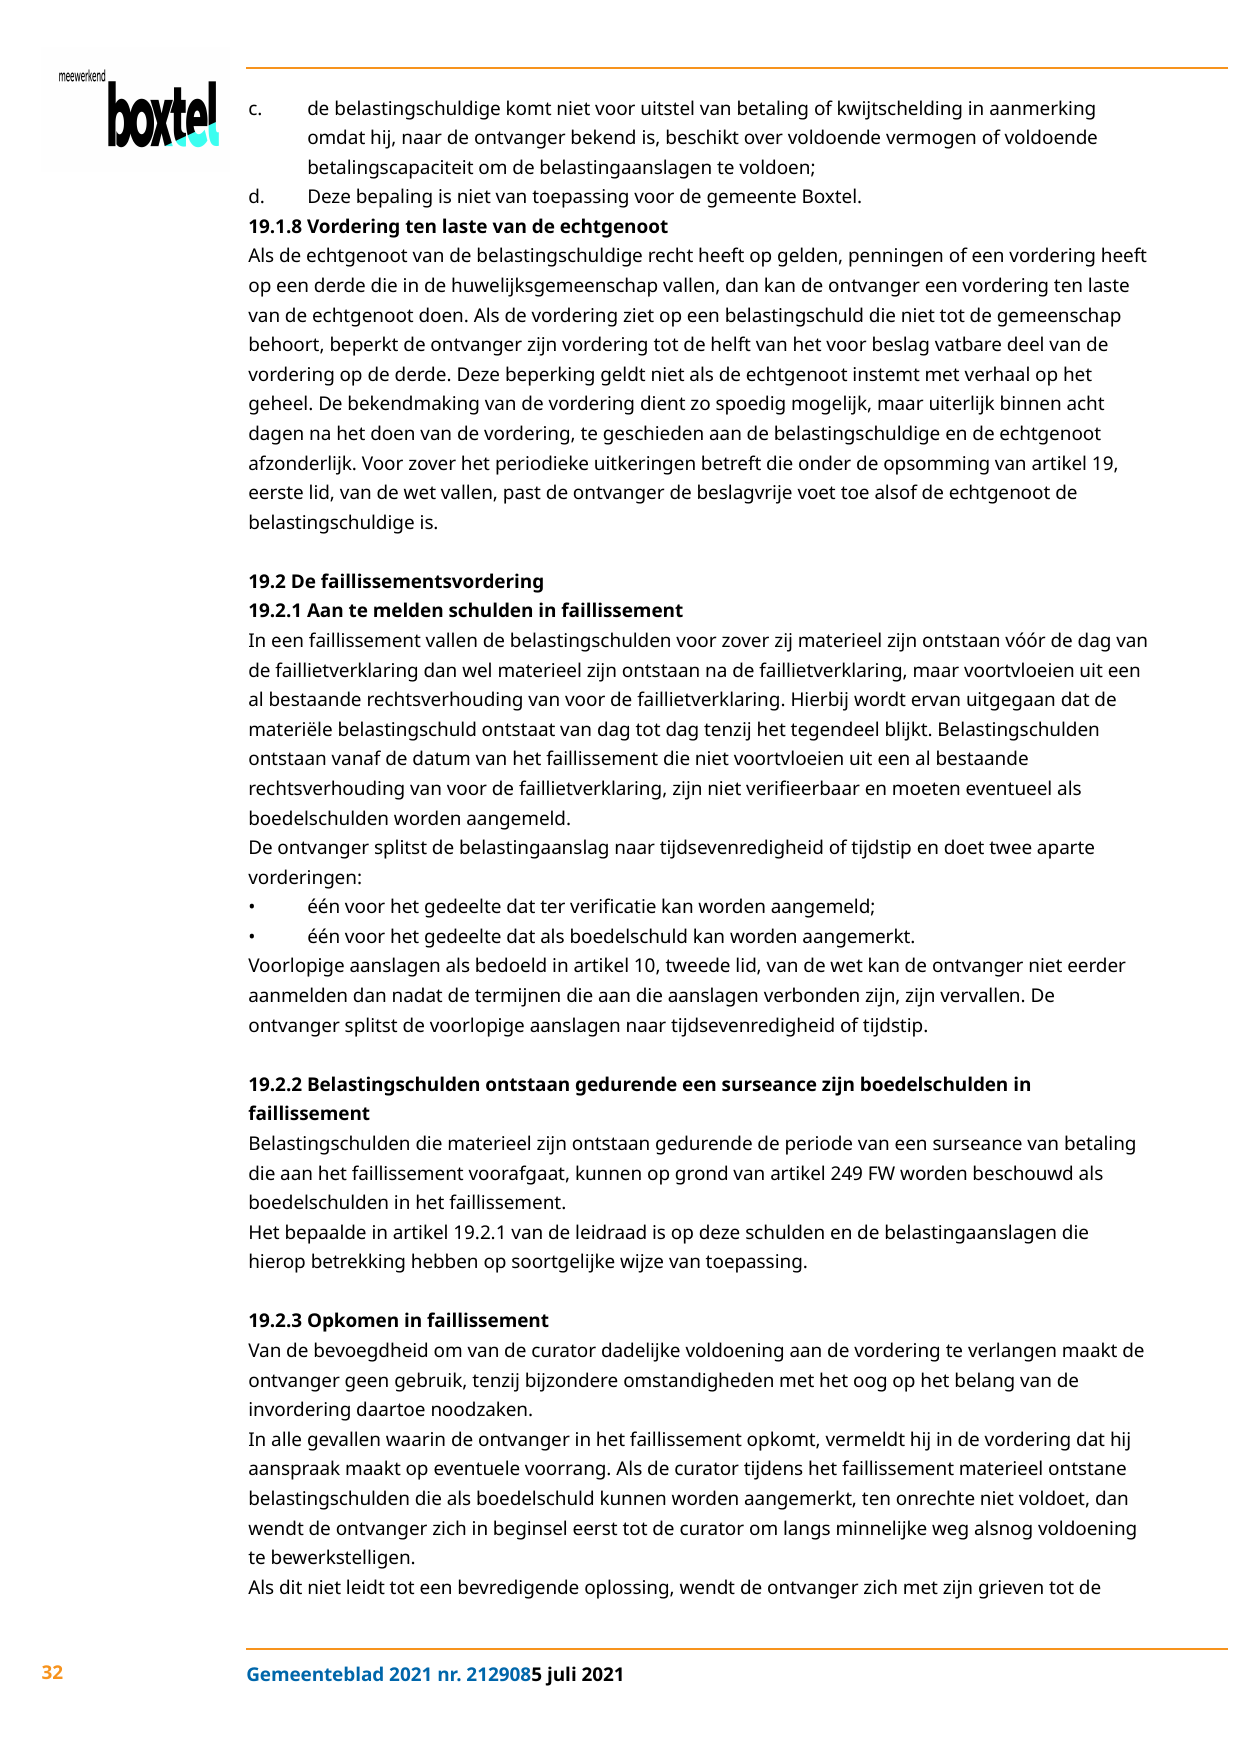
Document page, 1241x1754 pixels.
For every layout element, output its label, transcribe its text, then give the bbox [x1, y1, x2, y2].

text In een faillissement vallen de belastingschulden voor zover zij materieel zijn ontstaan vóór de dag van de faillietverklaring dan wel materieel zijn ontstaan na de faillietverklaring, maar voortvloeien uit een al bestaande rechtsverhouding van voor de faillietverklaring. Hierbij wordt ervan uitgegaan dat de materiële belastingschuld ontstaat van dag tot dag tenzij het tegendeel blijkt. Belastingschulden ontstaan vanaf de datum van het faillissement die niet voortvloeien uit een al bestaande rechtsverhouding van voor de faillietverklaring, zijn niet verifieerbaar en moeten eventueel als boedelschulden worden aangemeld. [248, 627, 1152, 831]
text Als de echtgenoot van de belastingschuldige recht heeft op gelden, penningen of een vordering heeft op een derde die in de huwelijksgemeenschap vallen, dan kan de ontvanger een vordering ten laste van de echtgenoot doen. Als de vordering ziet op een belastingschuld die niet tot de gemeenschap behoort, beperkt de ontvanger zijn vordering tot de helft van het voor beslag vatbare deel van de vordering op de derde. Deze beperking geldt niet als de echtgenoot instemt met verhaal op het geheel. De bekendmaking van de vordering dient zo spoedig mogelijk, maar uiterlijk binnen acht dagen na het doen van de vordering, te geschieden aan de belastingschuldige en de echtgenoot afzonderlijk. Voor zover het periodieke uitkeringen betreft die onder de opsomming van artikel 19, eerste lid, van de wet vallen, past de ontvanger de beslagvrije voet toe alsof de echtgenoot de belastingschuldige is. [248, 243, 1152, 535]
text Van de bevoegdheid om van de curator dadelijke voldoening aan de vordering te verlangen maakt de ontvanger geen gebruik, tenzij bijzondere omstandigheden met het oog op het belang van de invordering daartoe noodzaken. [248, 1337, 1152, 1422]
text 19.2.2 Belastingschulden ontstaan gedurende een surseance zijn boedelschulden in faillissement [248, 1071, 1152, 1126]
text De ontvanger splitst de belastingaanslag naar tijdsevenredigheid of tijdstip en doet twee aparte vorderingen: [248, 834, 1152, 890]
list één voor het gedeelte dat ter verificatie kan worden aangemeld; [248, 893, 1152, 919]
text In alle gevallen waarin de ontvanger in het faillissement opkomt, vermeldt hij in de vordering dat hij aanspraak maakt op eventuele voorrang. Als de curator tijdens het faillissement materieel ontstane belastingschulden die als boedelschuld kunnen worden aangemerkt, ten onrechte niet voldoet, dan wendt de ontvanger zich in beginsel eerst tot de curator om langs minnelijke weg alsnog voldoening te bewerkstelligen. [248, 1426, 1152, 1570]
text 19.1.8 Vordering ten laste van de echtgenoot [248, 213, 1152, 239]
text 19.2 De faillissementsvordering [248, 568, 1152, 594]
text Belastingschulden die materieel zijn ontstaan gedurende de periode van een surseance van betaling die aan het faillissement voorafgaat, kunnen op grond van artikel 249 FW worden beschouwd als boedelschulden in het faillissement. [248, 1130, 1152, 1215]
picture [41, 47, 231, 172]
list Deze bepaling is niet van toepassing voor de gemeente Boxtel. [248, 183, 1152, 209]
text Voorlopige aanslagen als bedoeld in artikel 10, tweede lid, van de wet kan de ontvanger niet eerder aanmelden dan nadat de termijnen die aan die aanslagen verbonden zijn, zijn vervallen. De ontvanger splitst de voorlopige aanslagen naar tijdsevenredigheid of tijdstip. [248, 953, 1152, 1038]
list de belastingschuldige komt niet voor uitstel van betaling of kwijtschelding in aanmerking omdat hij, naar de ontvanger bekend is, beschikt over voldoende vermogen of voldoende betalingscapaciteit om de belastingaanslagen te voldoen; [248, 95, 1152, 180]
list één voor het gedeelte dat als boedelschuld kan worden aangemerkt. [248, 923, 1152, 949]
text 19.2.3 Opkomen in faillissement [248, 1308, 1152, 1333]
text Als dit niet leidt tot een bevredigende oplossing, wendt de ontvanger zich met zijn grieven tot de [248, 1574, 1152, 1600]
text 19.2.1 Aan te melden schulden in faillissement [248, 598, 1152, 623]
text Het bepaalde in artikel 19.2.1 van de leidraad is op deze schulden en de belastingaanslagen die hierop betrekking hebben op soortgelijke wijze van toepassing. [248, 1219, 1152, 1274]
